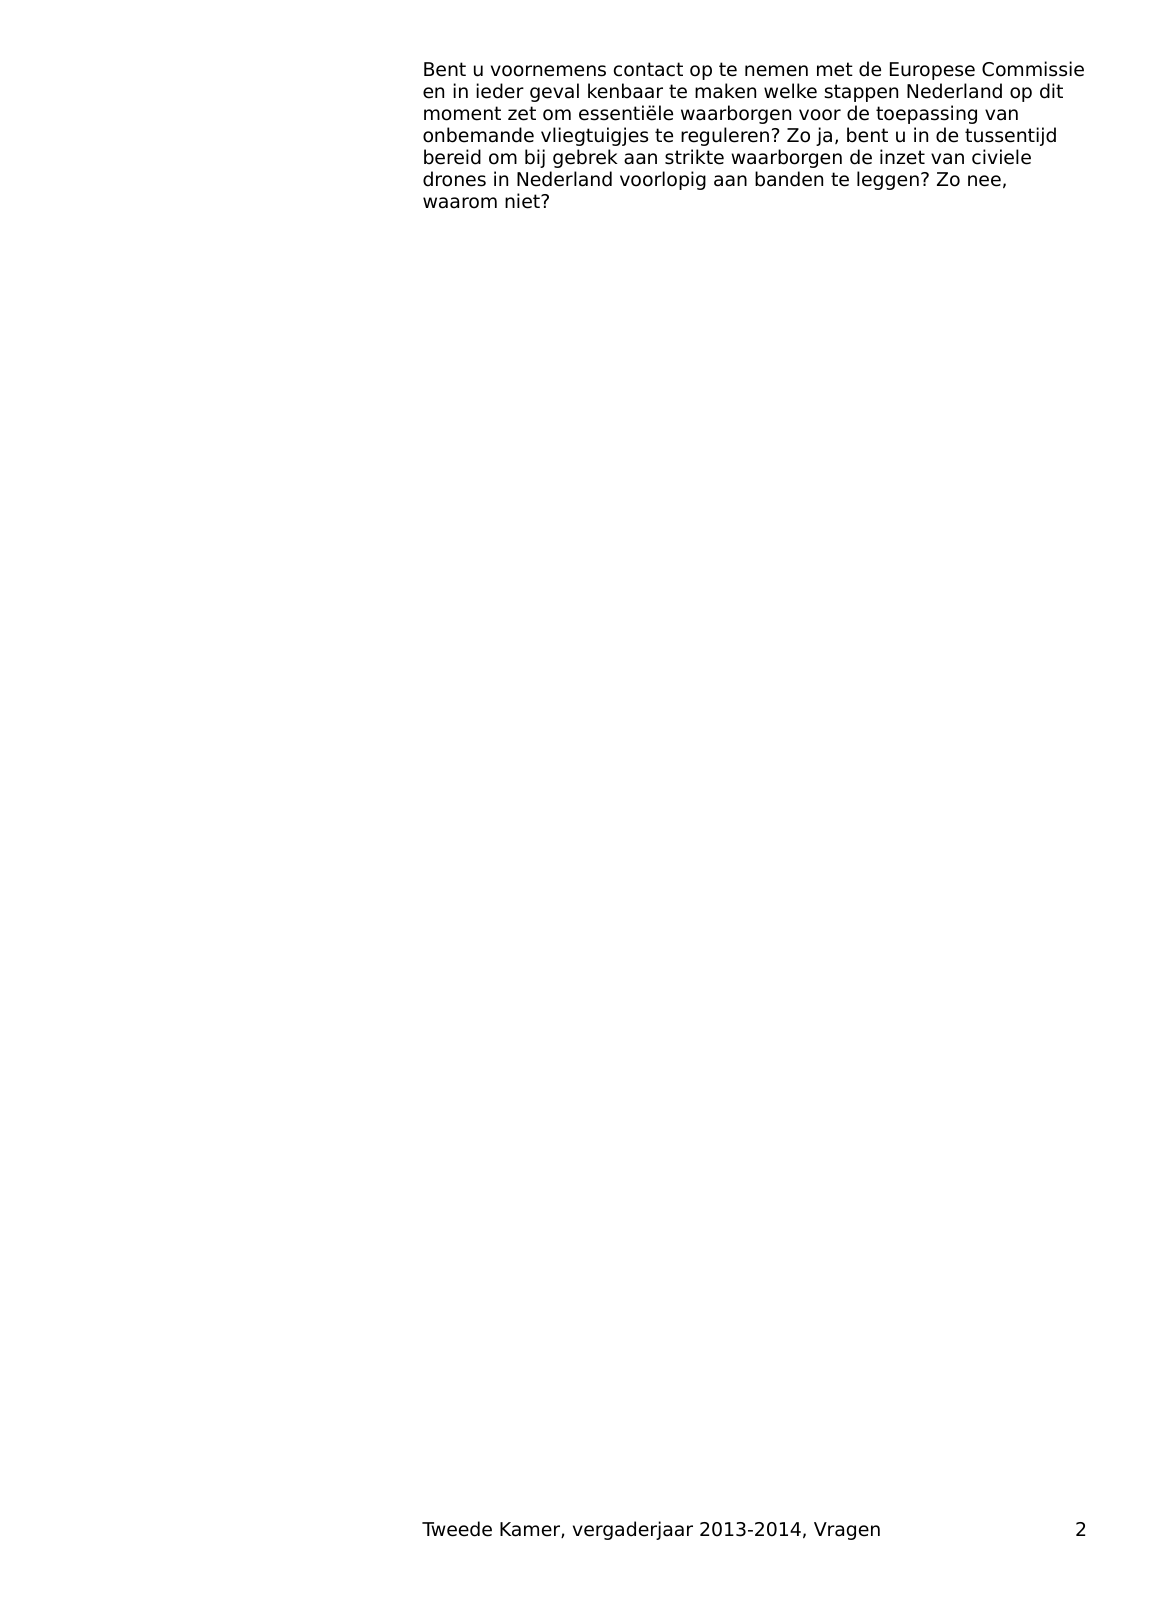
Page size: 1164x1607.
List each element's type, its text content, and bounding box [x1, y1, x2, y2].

text Bent u voornemens contact op te nemen met de Europese Commissie en in ieder geval kenbaar te maken welke stappen Nederland op dit moment zet om essentiële waarborgen voor de toepassing van onbemande vliegtuigjes te reguleren? Zo ja, bent u in de tussentijd bereid om bij gebrek aan strikte waarborgen de inzet van civiele drones in Nederland voorlopig aan banden te leggen? Zo nee, waarom niet? [422, 59, 1087, 213]
